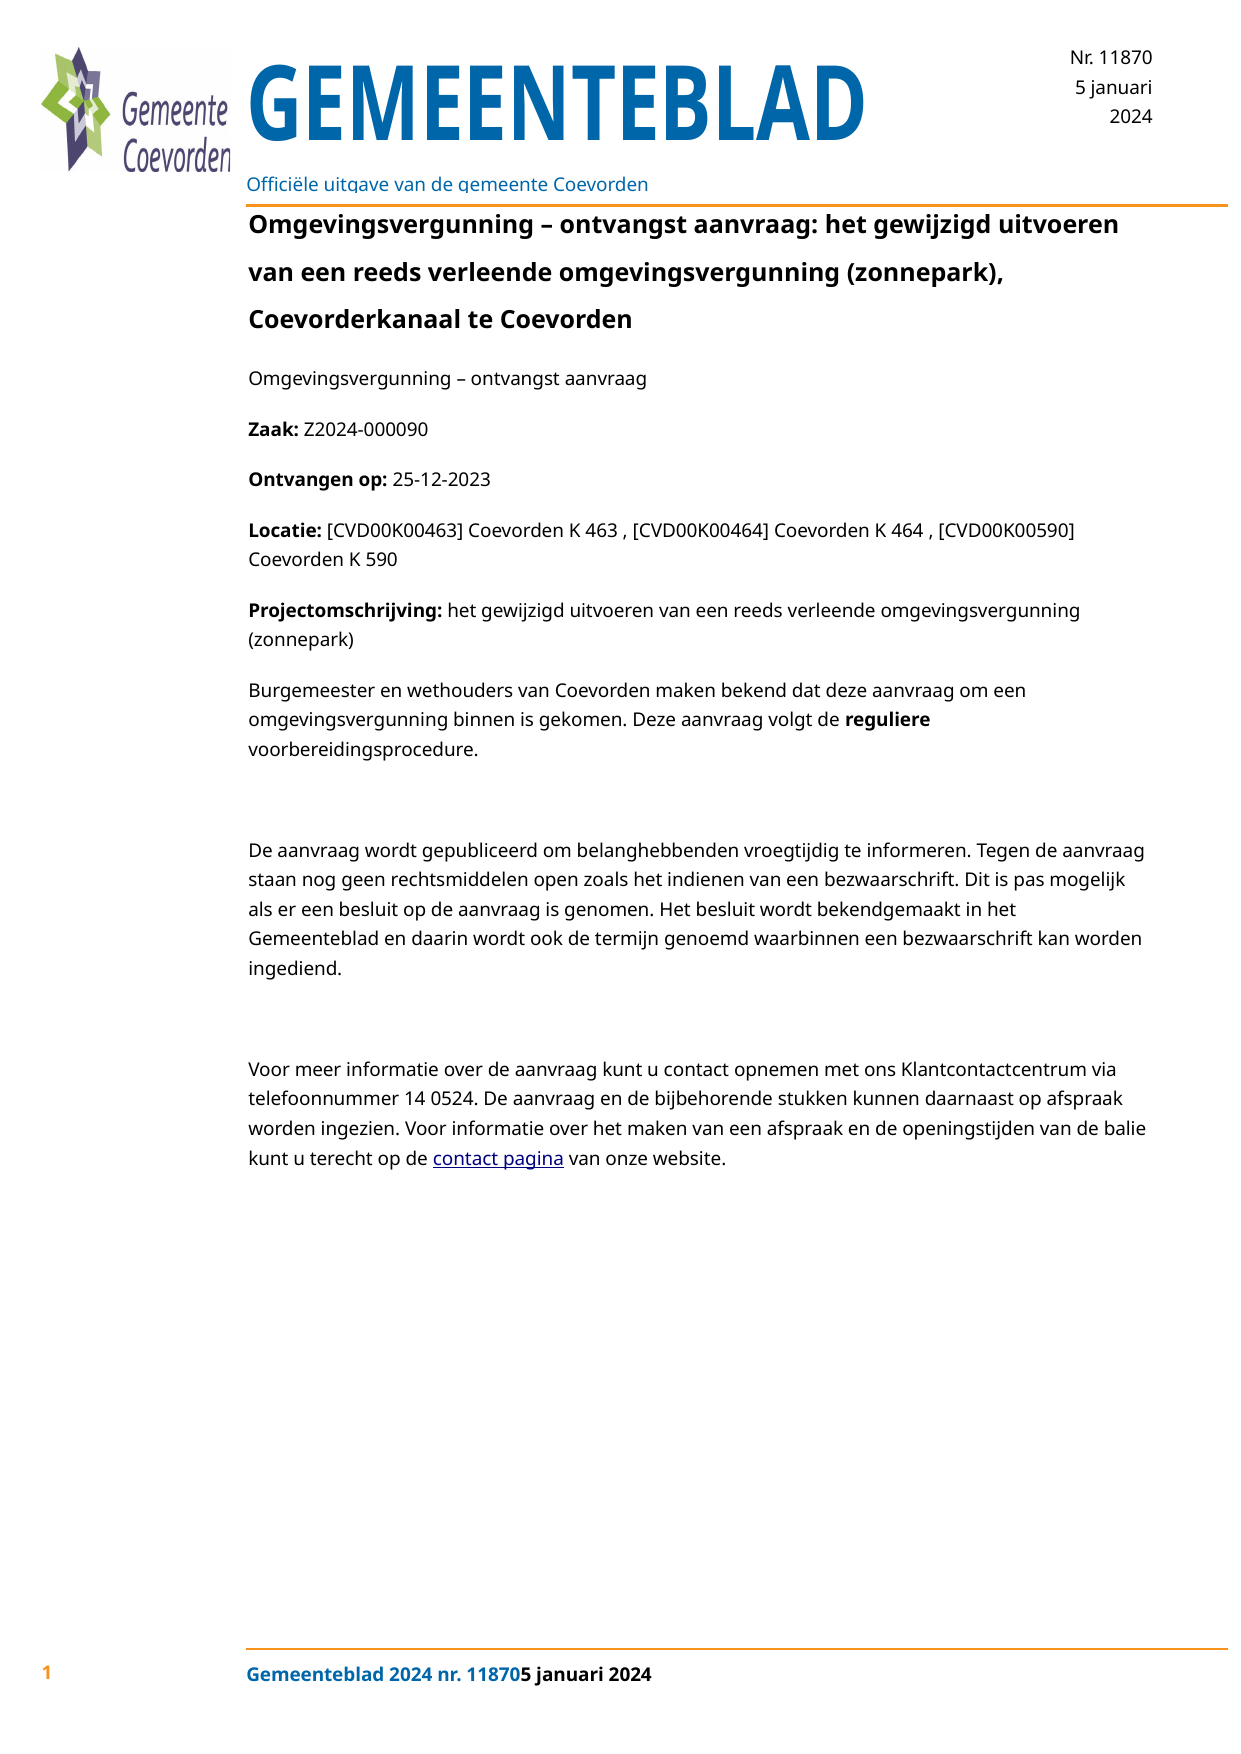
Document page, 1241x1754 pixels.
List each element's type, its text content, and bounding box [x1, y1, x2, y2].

text Zaak: Z2024-000090 [248, 416, 1152, 442]
text Omgevingsvergunning – ontvangst aanvraag: het gewijzigd uitvoeren van een reeds verleende omgevingsvergunning (zonnepark), Coevorderkanaal te Coevorden [248, 207, 1152, 336]
text De aanvraag wordt gepubliceerd om belanghebbenden vroegtijdig te informeren. Tegen de aanvraag staan nog geen rechtsmiddelen open zoals het indienen van een bezwaarschrift. Dit is pas mogelijk als er een besluit op de aanvraag is genomen. Het besluit wordt bekendgemaakt in het Gemeenteblad en daarin wordt ook de termijn genoemd waarbinnen een bezwaarschrift kan worden ingediend. [248, 837, 1152, 981]
text Projectomschrijving: het gewijzigd uitvoeren van een reeds verleende omgevingsvergunning (zonnepark) [248, 597, 1152, 652]
text Ontvangen op: 25-12-2023 [248, 466, 1152, 492]
picture [41, 47, 231, 172]
text Burgemeester en wethouders van Coevorden maken bekend dat deze aanvraag om een omgevingsvergunning binnen is gekomen. Deze aanvraag volgt de reguliere voorbereidingsprocedure. [248, 677, 1152, 762]
text Omgevingsvergunning – ontvangst aanvraag [248, 366, 1152, 391]
text Locatie: [CVD00K00463] Coevorden K 463 , [CVD00K00464] Coevorden K 464 , [CVD00K00590] Coevorden K 590 [248, 517, 1152, 572]
text Voor meer informatie over de aanvraag kunt u contact opnemen met ons Klantcontactcentrum via telefoonnummer 14 0524. De aanvraag en de bijbehorende stukken kunnen daarnaast op afspraak worden ingezien. Voor informatie over het maken van een afspraak en de openingstijden van de balie kunt u terecht op de contact pagina van onze website. [248, 1056, 1152, 1170]
